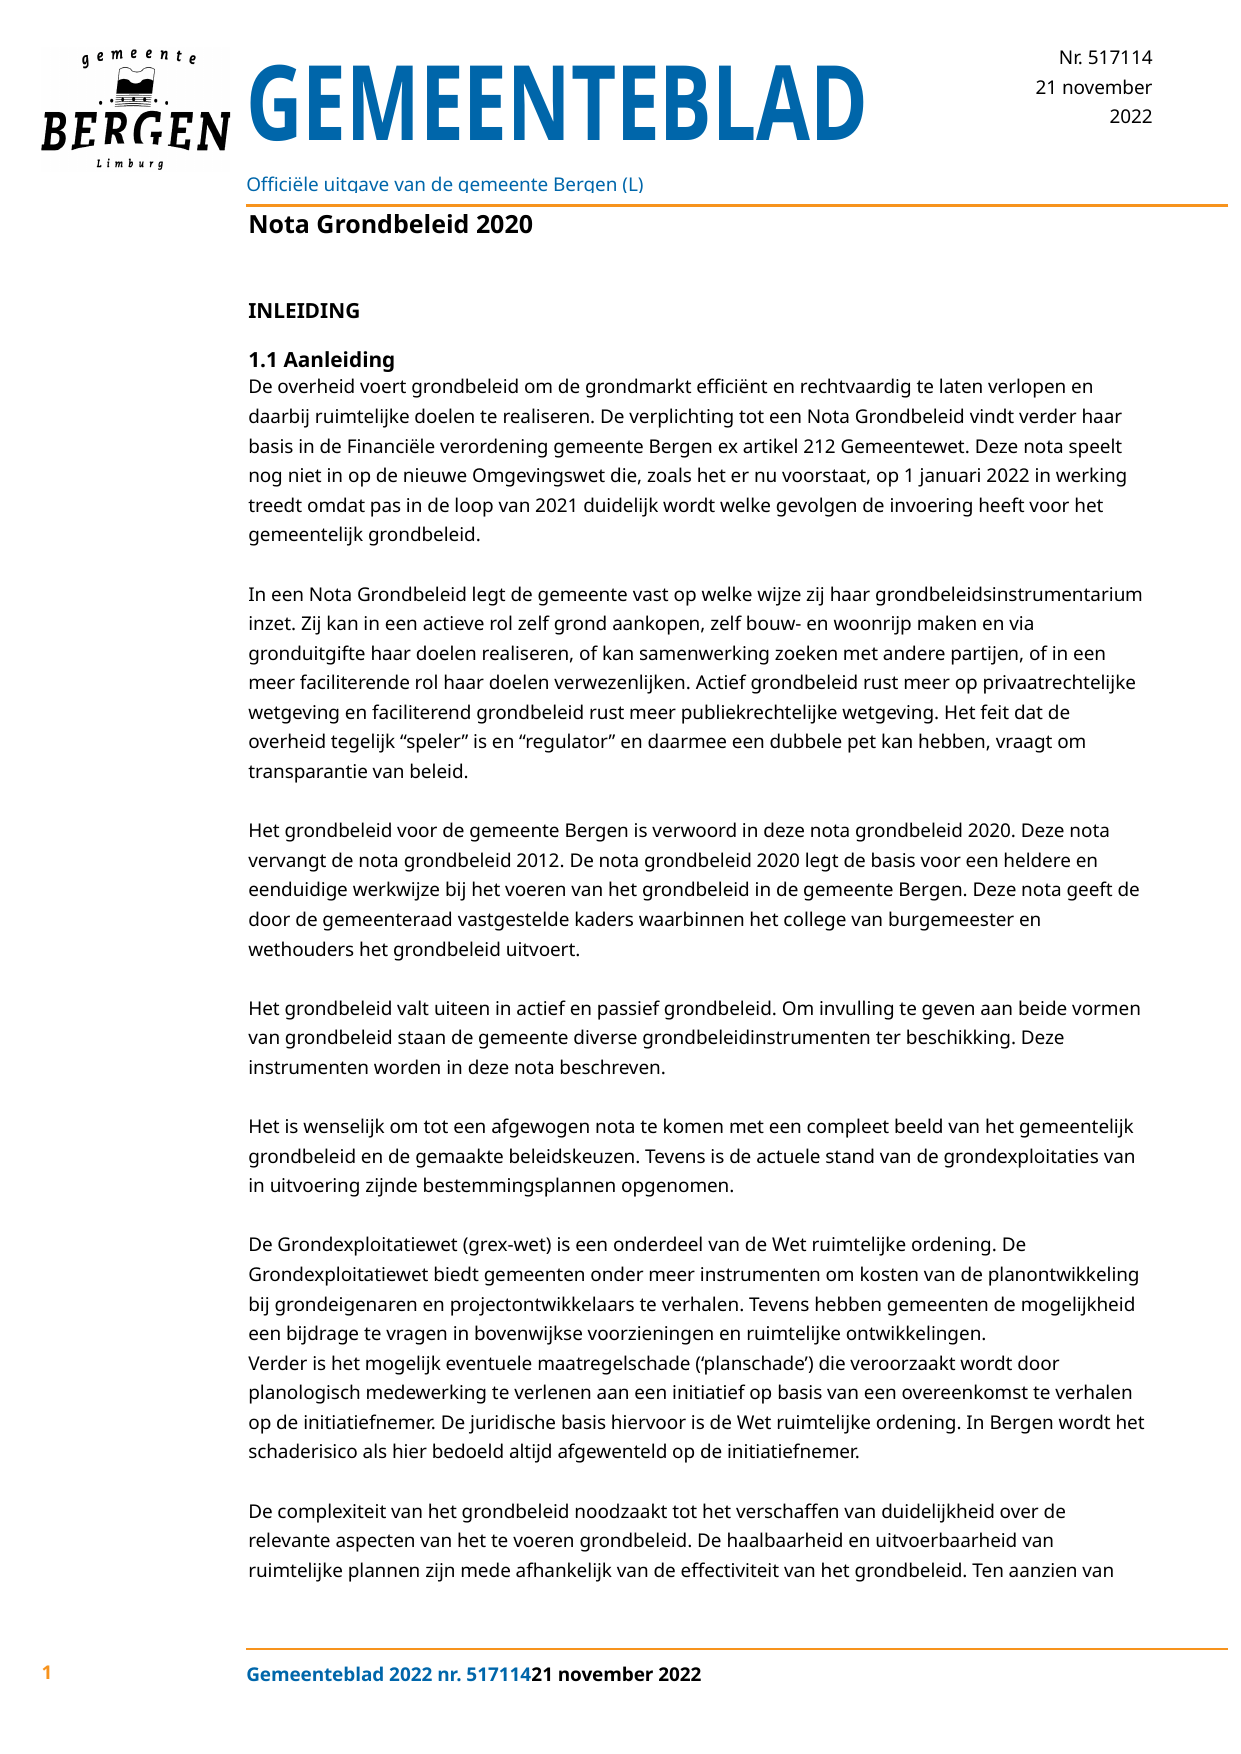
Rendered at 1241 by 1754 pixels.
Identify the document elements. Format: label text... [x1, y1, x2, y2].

text De complexiteit van het grondbeleid noodzaakt tot het verschaffen van duidelijkheid over de relevante aspecten van het te voeren grondbeleid. De haalbaarheid en uitvoerbaarheid van ruimtelijke plannen zijn mede afhankelijk van de effectiviteit van het grondbeleid. Ten aanzien van [248, 1498, 1152, 1583]
text 1.1 Aanleiding [248, 345, 1152, 374]
text De overheid voert grondbeleid om de grondmarkt efficiënt en rechtvaardig te laten verlopen en daarbij ruimtelijke doelen te realiseren. De verplichting tot een Nota Grondbeleid vindt verder haar basis in de Financiële verordening gemeente Bergen ex artikel 212 Gemeentewet. Deze nota speelt nog niet in op de nieuwe Omgevingswet die, zoals het er nu voorstaat, op 1 januari 2022 in werking treedt omdat pas in de loop van 2021 duidelijk wordt welke gevolgen de invoering heeft voor het gemeentelijk grondbeleid. [248, 374, 1152, 547]
text Het grondbeleid voor de gemeente Bergen is verwoord in deze nota grondbeleid 2020. Deze nota vervangt de nota grondbeleid 2012. De nota grondbeleid 2020 legt de basis voor een heldere en eenduidige werkwijze bij het voeren van het grondbeleid in de gemeente Bergen. Deze nota geeft de door de gemeenteraad vastgestelde kaders waarbinnen het college van burgemeester en wethouders het grondbeleid uitvoert. [248, 817, 1152, 962]
text In een Nota Grondbeleid legt de gemeente vast op welke wijze zij haar grondbeleidsinstrumentarium inzet. Zij kan in een actieve rol zelf grond aankopen, zelf bouw- en woonrijp maken en via gronduitgifte haar doelen realiseren, of kan samenwerking zoeken met andere partijen, of in een meer faciliterende rol haar doelen verwezenlijken. Actief grondbeleid rust meer op privaatrechtelijke wetgeving en faciliterend grondbeleid rust meer publiekrechtelijke wetgeving. Het feit dat de overheid tegelijk “speler” is en “regulator” en daarmee een dubbele pet kan hebben, vraagt om transparantie van beleid. [248, 581, 1152, 784]
text De Grondexploitatiewet (grex-wet) is een onderdeel van de Wet ruimtelijke ordening. De Grondexploitatiewet biedt gemeenten onder meer instrumenten om kosten van de planontwikkeling bij grondeigenaren en projectontwikkelaars te verhalen. Tevens hebben gemeenten de mogelijkheid een bijdrage te vragen in bovenwijkse voorzieningen en ruimtelijke ontwikkelingen. [248, 1232, 1152, 1346]
text Het is wenselijk om tot een afgewogen nota te komen met een compleet beeld van het gemeentelijk grondbeleid en de gemaakte beleidskeuzen. Tevens is de actuele stand van de grondexploitaties van in uitvoering zijnde bestemmingsplannen opgenomen. [248, 1113, 1152, 1198]
picture [41, 47, 231, 172]
text INLEIDING [248, 296, 1152, 324]
text Het grondbeleid valt uiteen in actief en passief grondbeleid. Om invulling te geven aan beide vormen van grondbeleid staan de gemeente diverse grondbeleidinstrumenten ter beschikking. Deze instrumenten worden in deze nota beschreven. [248, 995, 1152, 1080]
text Verder is het mogelijk eventuele maatregelschade (‘planschade’) die veroorzaakt wordt door planologisch medewerking te verlenen aan een initiatief op basis van een overeenkomst te verhalen op de initiatiefnemer. De juridische basis hiervoor is de Wet ruimtelijke ordening. In Bergen wordt het schaderisico als hier bedoeld altijd afgewenteld op de initiatiefnemer. [248, 1350, 1152, 1464]
text Nota Grondbeleid 2020 [248, 207, 1152, 241]
